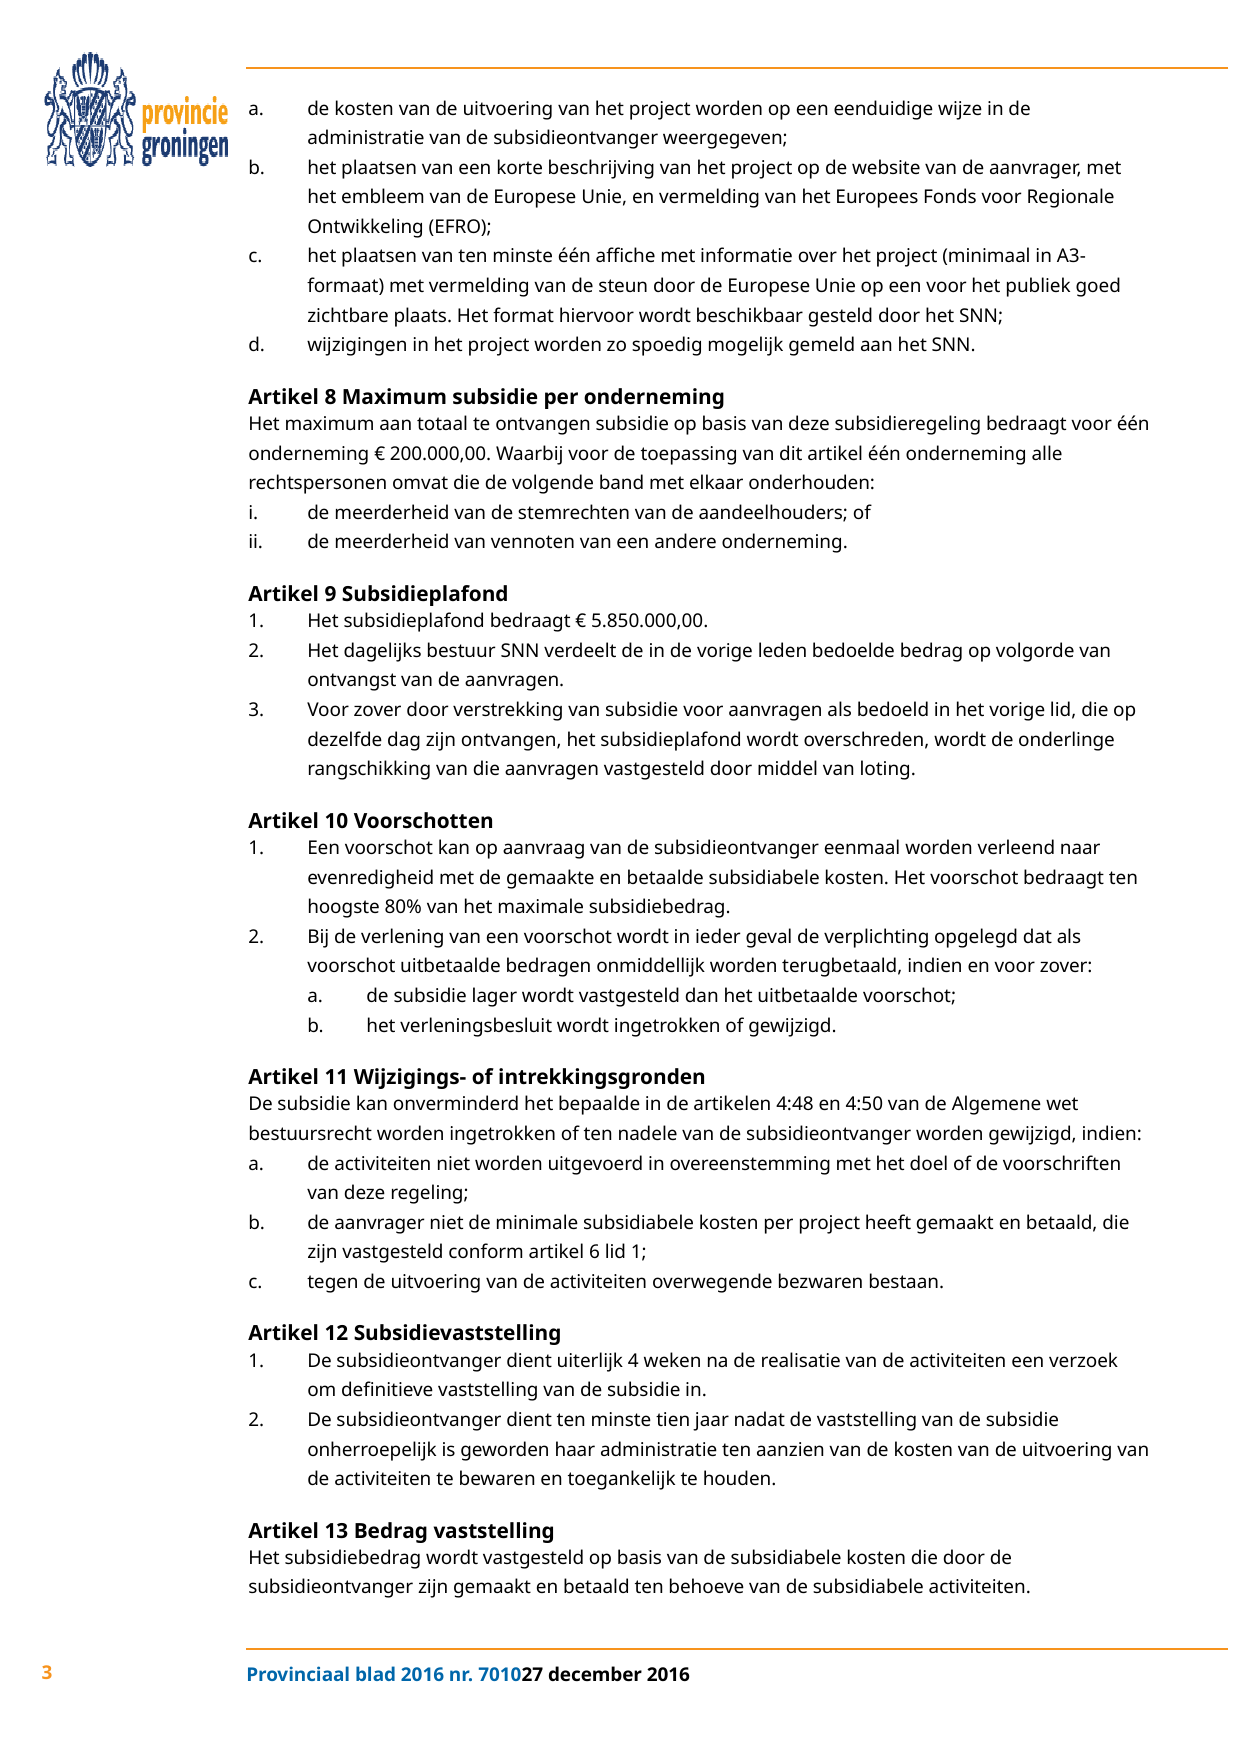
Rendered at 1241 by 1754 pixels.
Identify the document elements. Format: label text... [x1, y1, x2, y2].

text Artikel 11 Wijzigings- of intrekkingsgronden [248, 1062, 1152, 1091]
text Artikel 13 Bedrag vaststelling [248, 1516, 1152, 1544]
list de aanvrager niet de minimale subsidiabele kosten per project heeft gemaakt en betaald, die zijn vastgesteld conform artikel 6 lid 1; [248, 1209, 1152, 1264]
list de kosten van de uitvoering van het project worden op een eenduidige wijze in de administratie van de subsidieontvanger weergegeven; [248, 95, 1152, 150]
list de meerderheid van de stemrechten van de aandeelhouders; of [248, 499, 1152, 525]
list het plaatsen van ten minste één affiche met informatie over het project (minimaal in A3-formaat) met vermelding van de steun door de Europese Unie op een voor het publiek goed zichtbare plaats. Het format hiervoor wordt beschikbaar gesteld door het SNN; [248, 243, 1152, 328]
list Voor zover door verstrekking van subsidie voor aanvragen als bedoeld in het vorige lid, die op dezelfde dag zijn ontvangen, het subsidieplafond wordt overschreden, wordt de onderlinge rangschikking van die aanvragen vastgesteld door middel van loting. [248, 696, 1152, 781]
list Het dagelijks bestuur SNN verdeelt de in de vorige leden bedoelde bedrag op volgorde van ontvangst van de aanvragen. [248, 637, 1152, 692]
list de activiteiten niet worden uitgevoerd in overeenstemming met het doel of de voorschriften van deze regeling; [248, 1150, 1152, 1205]
list de meerderheid van vennoten van een andere onderneming. [248, 529, 1152, 554]
text Het maximum aan totaal te ontvangen subsidie op basis van deze subsidieregeling bedraagt voor één onderneming € 200.000,00. Waarbij voor de toepassing van dit artikel één onderneming alle rechtspersonen omvat die de volgende band met elkaar onderhouden: [248, 410, 1152, 495]
text De subsidie kan onverminderd het bepaalde in de artikelen 4:48 en 4:50 van de Algemene wet bestuursrecht worden ingetrokken of ten nadele van de subsidieontvanger worden gewijzigd, indien: [248, 1091, 1152, 1146]
list de subsidie lager wordt vastgesteld dan het uitbetaalde voorschot; [307, 982, 1152, 1008]
text Artikel 8 Maximum subsidie per onderneming [248, 382, 1152, 410]
list tegen de uitvoering van de activiteiten overwegende bezwaren bestaan. [248, 1268, 1152, 1294]
text Artikel 10 Voorschotten [248, 806, 1152, 834]
list wijzigingen in het project worden zo spoedig mogelijk gemeld aan het SNN. [248, 331, 1152, 357]
list Het subsidieplafond bedraagt € 5.850.000,00. [248, 607, 1152, 633]
list het verleningsbesluit wordt ingetrokken of gewijzigd. [307, 1012, 1152, 1037]
list De subsidieontvanger dient uiterlijk 4 weken na de realisatie van de activiteiten een verzoek om definitieve vaststelling van de subsidie in. [248, 1347, 1152, 1402]
list De subsidieontvanger dient ten minste tien jaar nadat de vaststelling van de subsidie onherroepelijk is geworden haar administratie ten aanzien van de kosten van de uitvoering van de activiteiten te bewaren en toegankelijk te houden. [248, 1406, 1152, 1491]
text Het subsidiebedrag wordt vastgesteld op basis van de subsidiabele kosten die door de subsidieontvanger zijn gemaakt en betaald ten behoeve van de subsidiabele activiteiten. [248, 1544, 1152, 1599]
picture [41, 47, 231, 172]
list Bij de verlening van een voorschot wordt in ieder geval de verplichting opgelegd dat als voorschot uitbetaalde bedragen onmiddellijk worden terugbetaald, indien en voor zover: [248, 923, 1152, 978]
list het plaatsen van een korte beschrijving van het project op de website van de aanvrager, met het embleem van de Europese Unie, en vermelding van het Europees Fonds voor Regionale Ontwikkeling (EFRO); [248, 154, 1152, 239]
text Artikel 9 Subsidieplafond [248, 579, 1152, 607]
text Artikel 12 Subsidievaststelling [248, 1318, 1152, 1347]
list Een voorschot kan op aanvraag van de subsidieontvanger eenmaal worden verleend naar evenredigheid met de gemaakte en betaalde subsidiabele kosten. Het voorschot bedraagt ten hoogste 80% van het maximale subsidiebedrag. [248, 834, 1152, 919]
